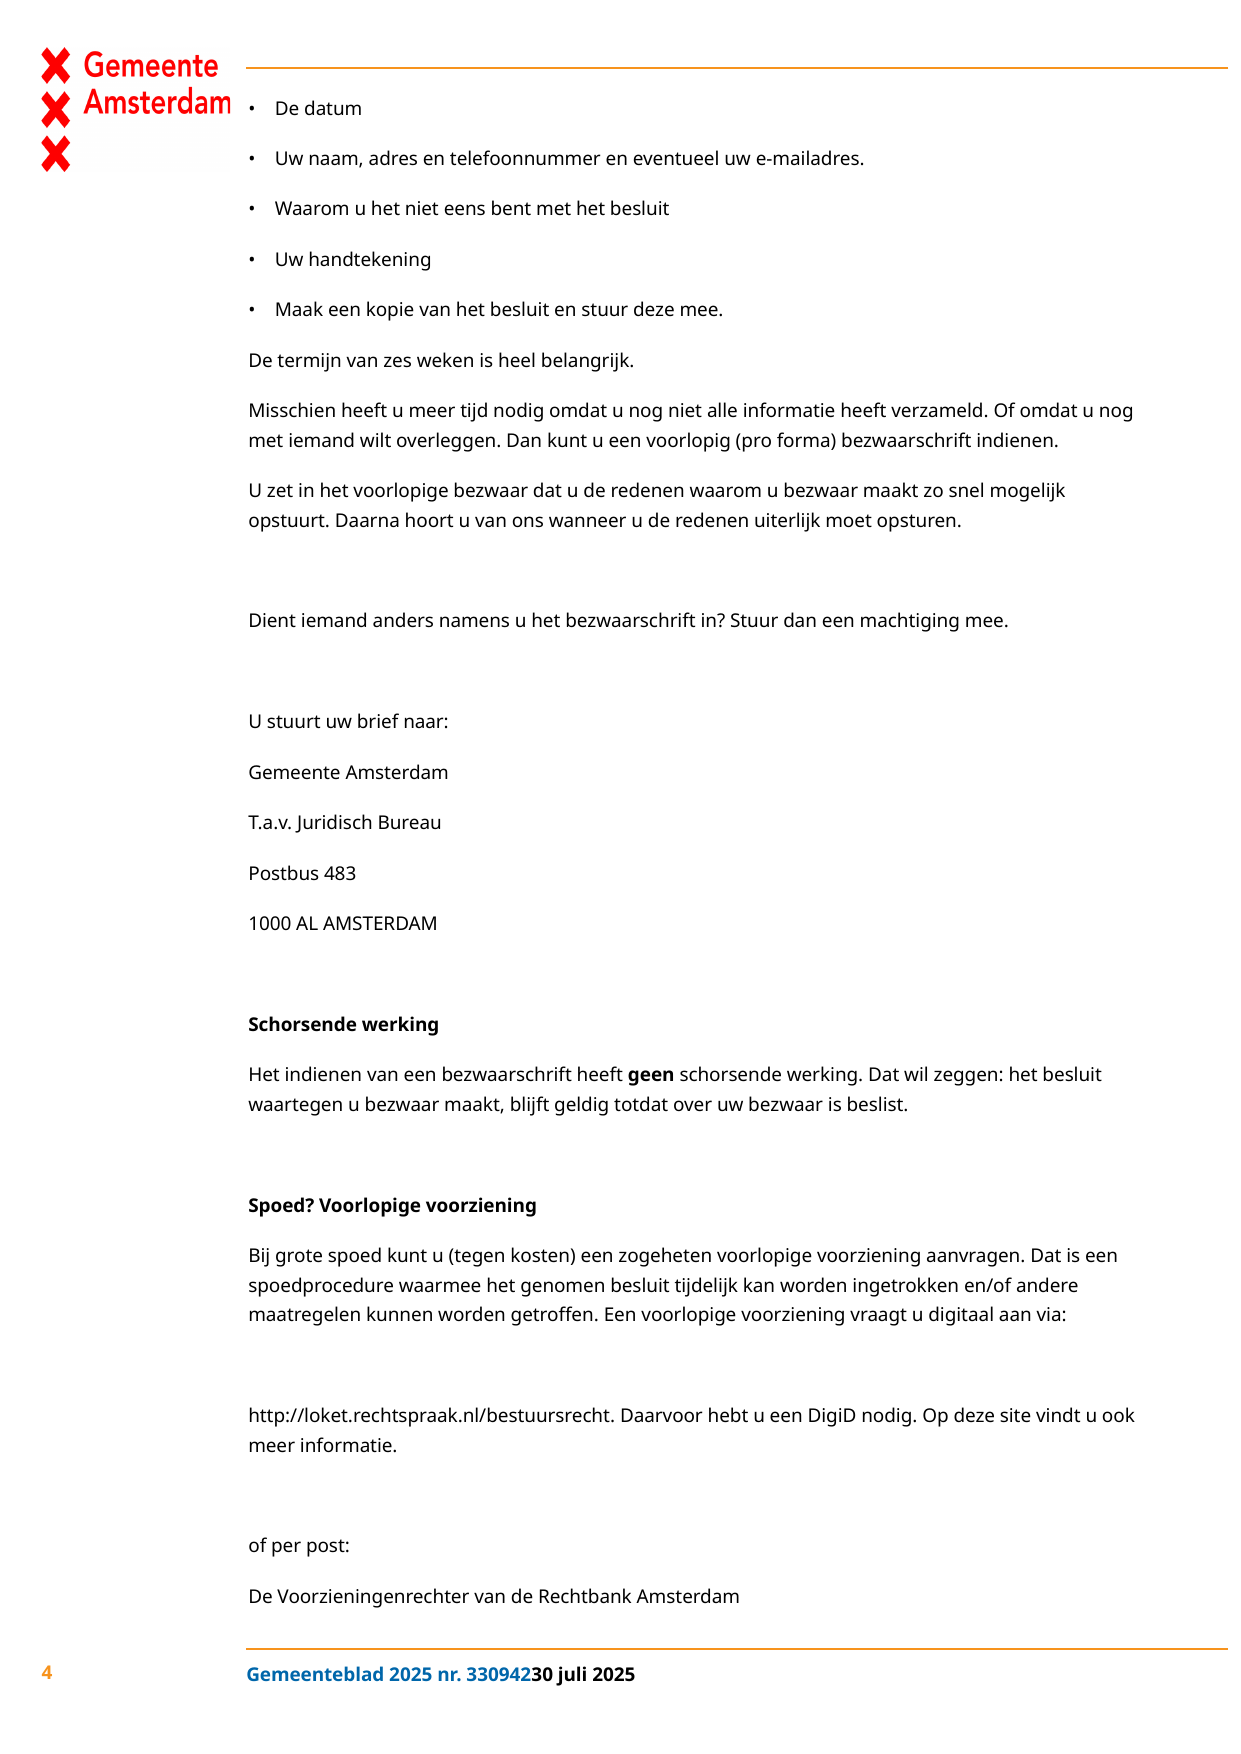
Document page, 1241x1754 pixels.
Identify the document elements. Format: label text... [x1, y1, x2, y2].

text • Waarom u het niet eens bent met het besluit [248, 196, 1152, 221]
text • Maak een kopie van het besluit en stuur deze mee. [248, 296, 1152, 322]
text U stuurt uw brief naar: [248, 708, 1152, 734]
text http://loket.rechtspraak.nl/bestuursrecht. Daarvoor hebt u een DigiD nodig. Op deze site vindt u ook meer informatie. [248, 1402, 1152, 1458]
text • Uw naam, adres en telefoonnummer en eventueel uw e-mailadres. [248, 145, 1152, 171]
text T.a.v. Juridisch Bureau [248, 809, 1152, 835]
text Misschien heeft u meer tijd nodig omdat u nog niet alle informatie heeft verzameld. Of omdat u nog met iemand wilt overleggen. Dan kunt u een voorlopig (pro forma) bezwaarschrift indienen. [248, 397, 1152, 453]
text Postbus 483 [248, 860, 1152, 886]
text • Uw handtekening [248, 246, 1152, 272]
text Het indienen van een bezwaarschrift heeft geen schorsende werking. Dat wil zeggen: het besluit waartegen u bezwaar maakt, blijft geldig totdat over uw bezwaar is beslist. [248, 1061, 1152, 1117]
text De Voorzieningenrechter van de Rechtbank Amsterdam [248, 1583, 1152, 1609]
text Bij grote spoed kunt u (tegen kosten) een zogeheten voorlopige voorziening aanvragen. Dat is een spoedprocedure waarmee het genomen besluit tijdelijk kan worden ingetrokken en/of andere maatregelen kunnen worden getroffen. Een voorlopige voorziening vraagt u digitaal aan via: [248, 1242, 1152, 1327]
text Dient iemand anders namens u het bezwaarschrift in? Stuur dan een machtiging mee. [248, 608, 1152, 633]
text De termijn van zes weken is heel belangrijk. [248, 347, 1152, 373]
text of per post: [248, 1533, 1152, 1558]
text Schorsende werking [248, 1011, 1152, 1037]
picture [41, 47, 231, 172]
text Spoed? Voorlopige voorziening [248, 1192, 1152, 1218]
text U zet in het voorlopige bezwaar dat u de redenen waarom u bezwaar maakt zo snel mogelijk opstuurt. Daarna hoort u van ons wanneer u de redenen uiterlijk moet opsturen. [248, 477, 1152, 533]
text 1000 AL AMSTERDAM [248, 910, 1152, 936]
text Gemeente Amsterdam [248, 759, 1152, 785]
text • De datum [248, 95, 1152, 121]
